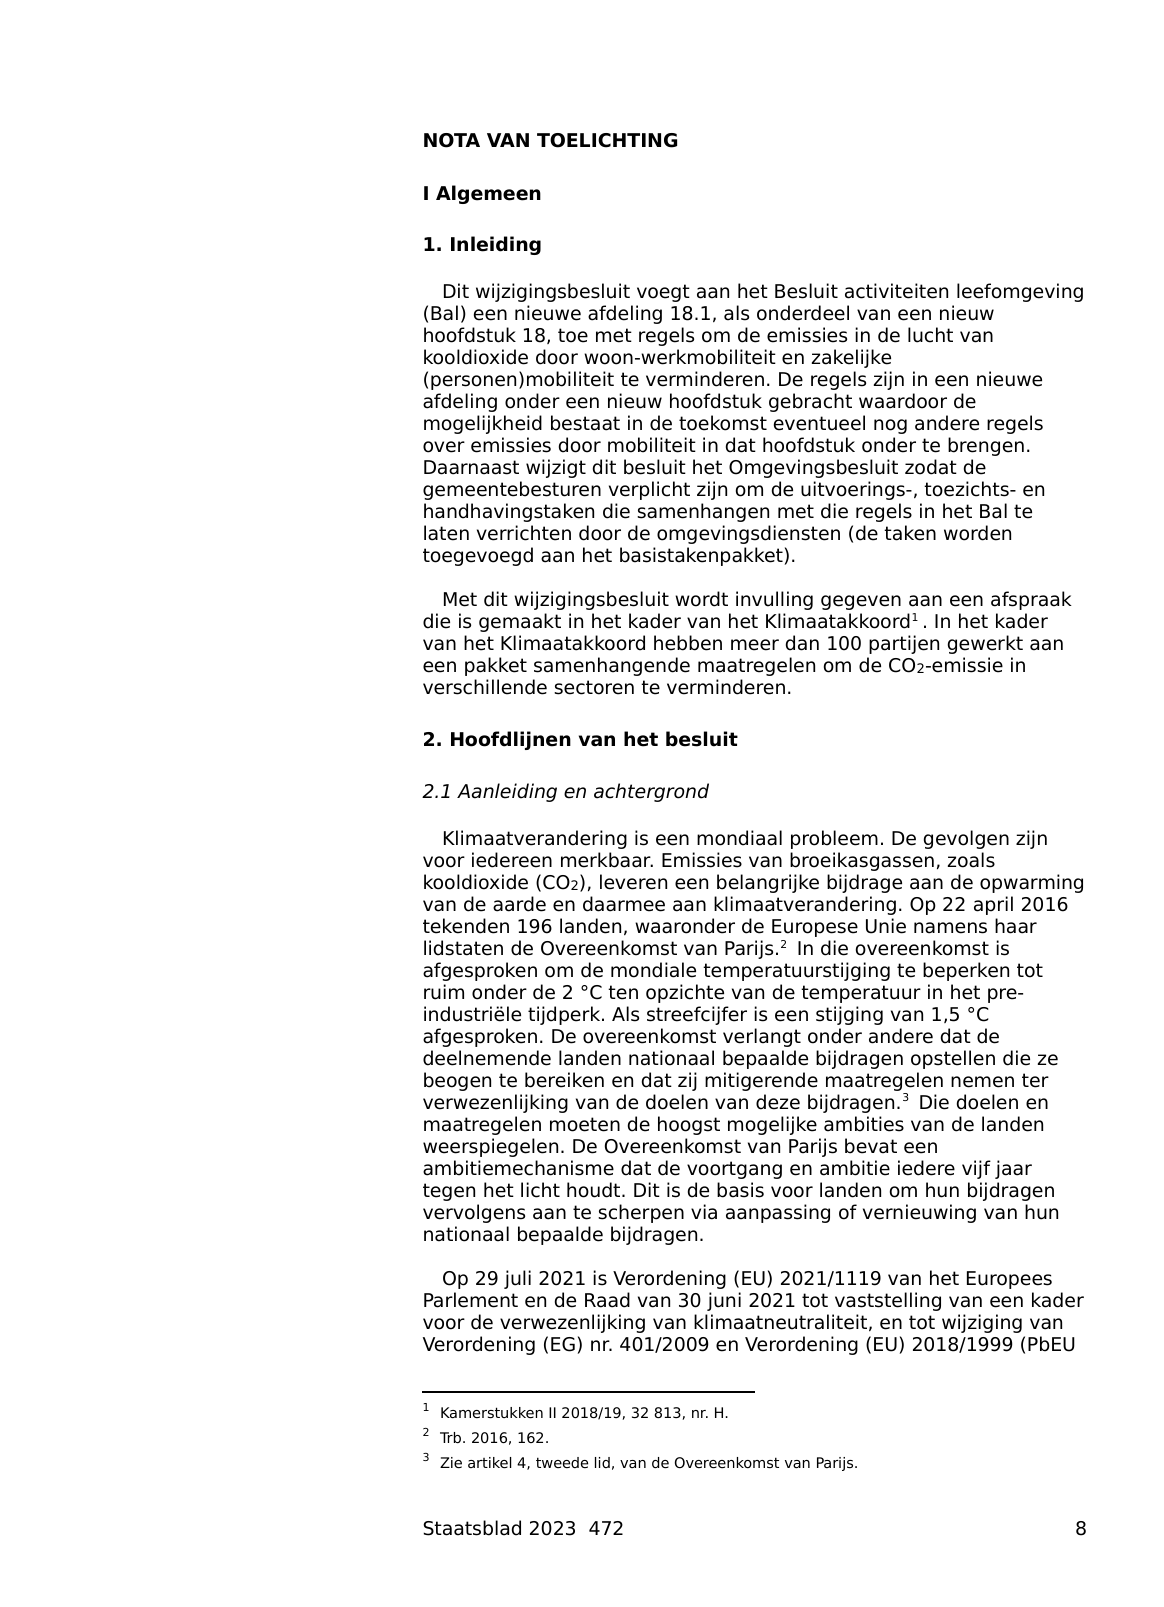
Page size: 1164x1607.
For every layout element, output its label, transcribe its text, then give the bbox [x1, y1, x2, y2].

subtitle 2. Hoofdlijnen van het besluit [422, 729, 1087, 751]
subtitle NOTA VAN TOELICHTING [422, 130, 1087, 152]
subtitle I Algemeen [422, 182, 1087, 204]
subtitle 2.1 Aanleiding en achtergrond [422, 781, 1087, 803]
text Op 29 juli 2021 is Verordening (EU) 2021/1119 van het Europees Parlement en de Raad van 30 juni 2021 tot vaststelling van een kader voor de verwezenlijking van klimaatneutraliteit, en tot wijziging van Verordening (EG) nr. 401/2009 en Verordening (EU) 2018/1999 (PbEU [422, 1268, 1087, 1356]
text Trb. 2016, 162. [422, 1426, 1087, 1448]
text Dit wijzigingsbesluit voegt aan het Besluit activiteiten leefomgeving (Bal) een nieuwe afdeling 18.1, als onderdeel van een nieuw hoofdstuk 18, toe met regels om de emissies in de lucht van kooldioxide door woon-werkmobiliteit en zakelijke (personen)mobiliteit te verminderen. De regels zijn in een nieuwe afdeling onder een nieuw hoofdstuk gebracht waardoor de mogelijkheid bestaat in de toekomst eventueel nog andere regels over emissies door mobiliteit in dat hoofdstuk onder te brengen. Daarnaast wijzigt dit besluit het Omgevingsbesluit zodat de gemeentebesturen verplicht zijn om de uitvoerings-, toezichts- en handhavingstaken die samenhangen met die regels in het Bal te laten verrichten door de omgevingsdiensten (de taken worden toegevoegd aan het basistakenpakket). [422, 281, 1087, 567]
subtitle 1. Inleiding [422, 234, 1087, 256]
text Zie artikel 4, tweede lid, van de Overeenkomst van Parijs. [422, 1451, 1087, 1473]
text Met dit wijzigingsbesluit wordt invulling gegeven aan een afspraak die is gemaakt in het kader van het Klimaatakkoord. In het kader van het Klimaatakkoord hebben meer dan 100 partijen gewerkt aan een pakket samenhangende maatregelen om de CO2-emissie in verschillende sectoren te verminderen. [422, 589, 1087, 699]
text Kamerstukken II 2018/19, 32 813, nr. H. [422, 1401, 1087, 1423]
text Klimaatverandering is een mondiaal probleem. De gevolgen zijn voor iedereen merkbaar. Emissies van broeikasgassen, zoals kooldioxide (CO2), leveren een belangrijke bijdrage aan de opwarming van de aarde en daarmee aan klimaatverandering. Op 22 april 2016 tekenden 196 landen, waaronder de Europese Unie namens haar lidstaten de Overeenkomst van Parijs. In die overeenkomst is afgesproken om de mondiale temperatuurstijging te beperken tot ruim onder de 2 °C ten opzichte van de temperatuur in het pre-industriële tijdperk. Als streefcijfer is een stijging van 1,5 °C afgesproken. De overeenkomst verlangt onder andere dat de deelnemende landen nationaal bepaalde bijdragen opstellen die ze beogen te bereiken en dat zij mitigerende maatregelen nemen ter verwezenlijking van de doelen van deze bijdragen. Die doelen en maatregelen moeten de hoogst mogelijke ambities van de landen weerspiegelen. De Overeenkomst van Parijs bevat een ambitiemechanisme dat de voortgang en ambitie iedere vijf jaar tegen het licht houdt. Dit is de basis voor landen om hun bijdragen vervolgens aan te scherpen via aanpassing of vernieuwing van hun nationaal bepaalde bijdragen. [422, 828, 1087, 1246]
